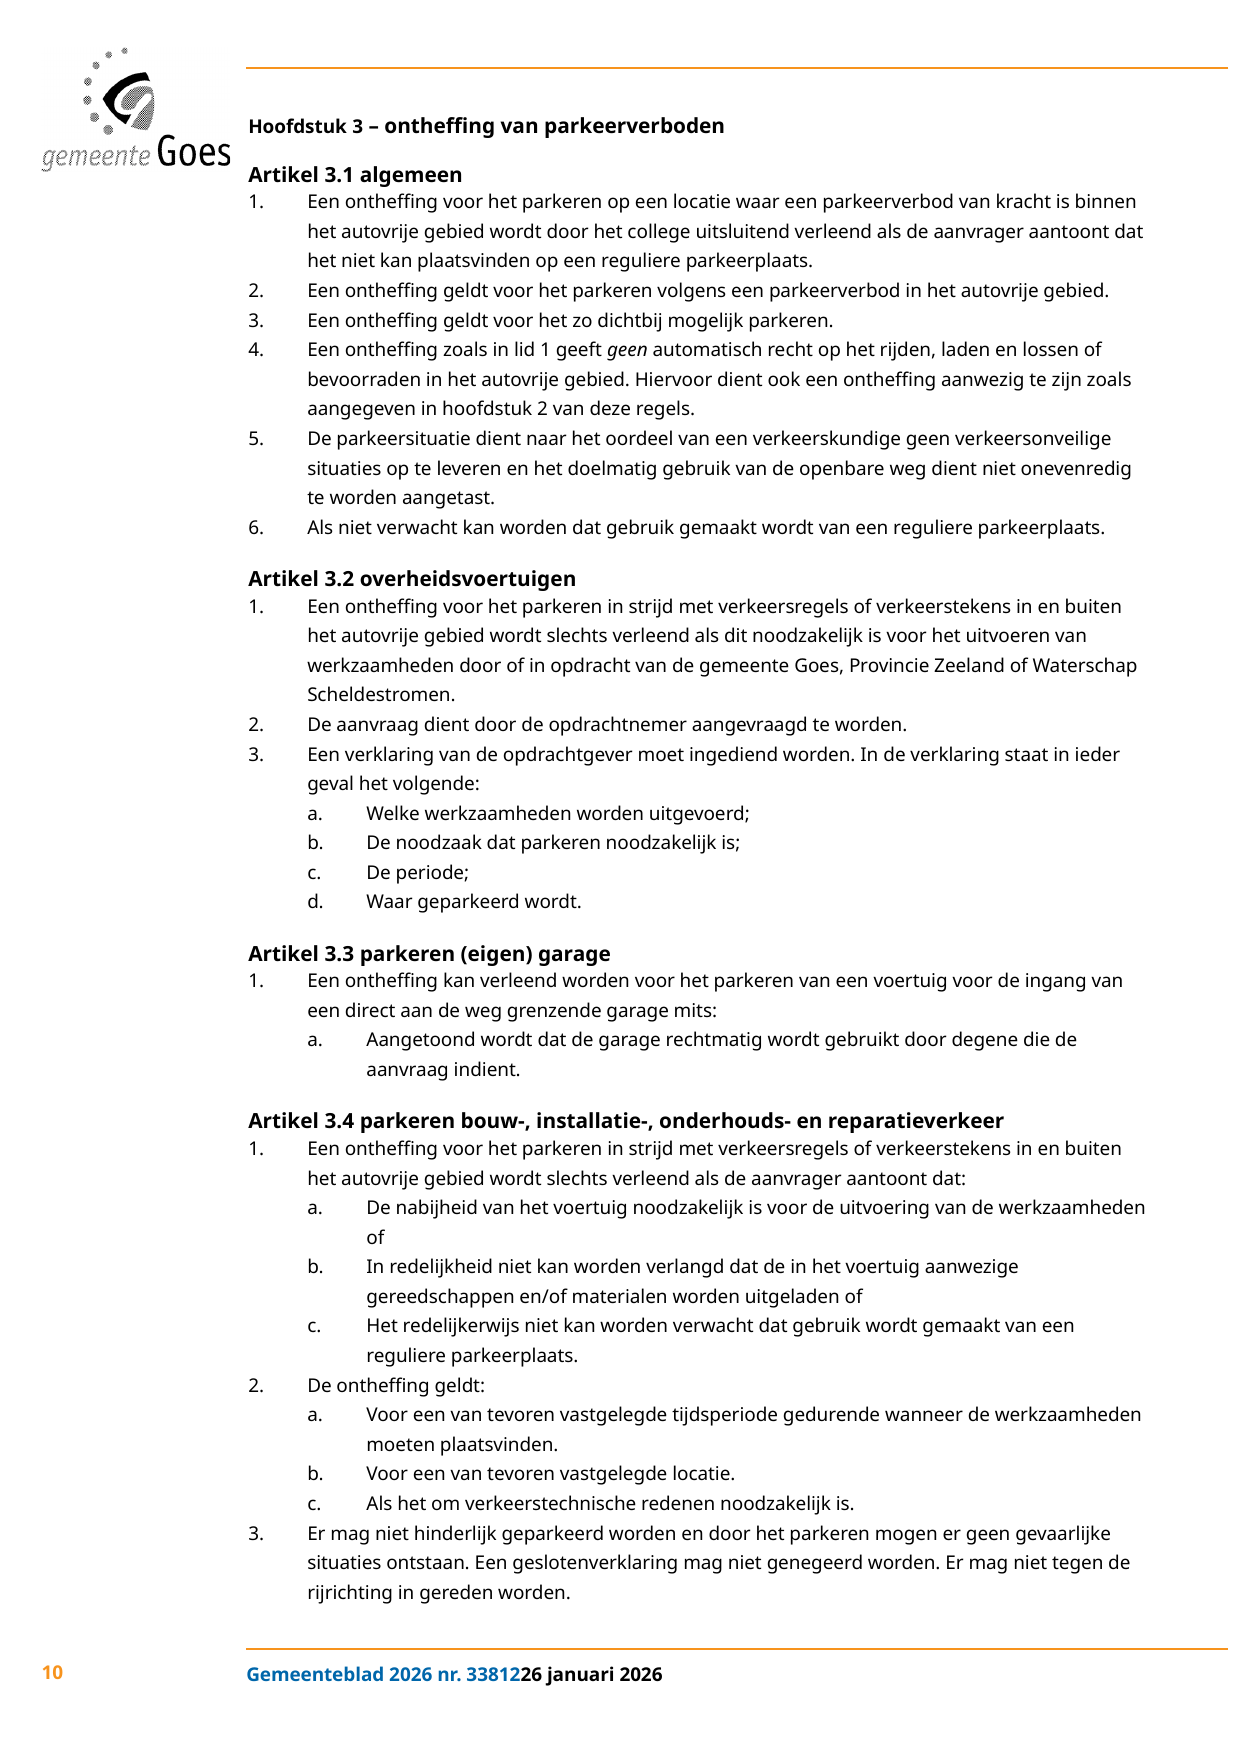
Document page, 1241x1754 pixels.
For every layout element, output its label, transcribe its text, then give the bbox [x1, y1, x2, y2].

list De nabijheid van het voertuig noodzakelijk is voor de uitvoering van de werkzaamheden of [307, 1194, 1152, 1249]
list De aanvraag dient door de opdrachtnemer aangevraagd te worden. [248, 711, 1152, 737]
list Een ontheffing kan verleend worden voor het parkeren van een voertuig voor de ingang van een direct aan de weg grenzende garage mits: [248, 967, 1152, 1023]
list Een ontheffing voor het parkeren op een locatie waar een parkeerverbod van kracht is binnen het autovrije gebied wordt door het college uitsluitend verleend als de aanvrager aantoont dat het niet kan plaatsvinden op een reguliere parkeerplaats. [248, 188, 1152, 273]
text Artikel 3.1 algemeen [248, 160, 1152, 188]
list Aangetoond wordt dat de garage rechtmatig wordt gebruikt door degene die de aanvraag indient. [307, 1027, 1152, 1082]
list Als niet verwacht kan worden dat gebruik gemaakt wordt van een reguliere parkeerplaats. [248, 514, 1152, 540]
text Artikel 3.2 overheidsvoertuigen [248, 564, 1152, 593]
list De periode; [307, 859, 1152, 885]
list De ontheffing geldt: [248, 1372, 1152, 1397]
list De noodzaak dat parkeren noodzakelijk is; [307, 829, 1152, 855]
list Een ontheffing voor het parkeren in strijd met verkeersregels of verkeerstekens in en buiten het autovrije gebied wordt slechts verleend als de aanvrager aantoont dat: [248, 1135, 1152, 1190]
list Voor een van tevoren vastgelegde tijdsperiode gedurende wanneer de werkzaamheden moeten plaatsvinden. [307, 1401, 1152, 1457]
list Het redelijkerwijs niet kan worden verwacht dat gebruik wordt gemaakt van een reguliere parkeerplaats. [307, 1313, 1152, 1368]
list Welke werkzaamheden worden uitgevoerd; [307, 800, 1152, 826]
list De parkeersituatie dient naar het oordeel van een verkeerskundige geen verkeersonveilige situaties op te leveren en het doelmatig gebruik van de openbare weg dient niet onevenredig te worden aangetast. [248, 425, 1152, 510]
list Een verklaring van de opdrachtgever moet ingediend worden. In de verklaring staat in ieder geval het volgende: [248, 741, 1152, 796]
list Als het om verkeerstechnische redenen noodzakelijk is. [307, 1490, 1152, 1516]
list Waar geparkeerd wordt. [307, 889, 1152, 914]
text Artikel 3.3 parkeren (eigen) garage [248, 939, 1152, 967]
list Een ontheffing geldt voor het zo dichtbij mogelijk parkeren. [248, 307, 1152, 333]
list Er mag niet hinderlijk geparkeerd worden en door het parkeren mogen er geen gevaarlijke situaties ontstaan. Een geslotenverklaring mag niet genegeerd worden. Er mag niet tegen de rijrichting in gereden worden. [248, 1520, 1152, 1604]
list In redelijkheid niet kan worden verlangd dat de in het voertuig aanwezige gereedschappen en/of materialen worden uitgeladen of [307, 1253, 1152, 1309]
list Een ontheffing geldt voor het parkeren volgens een parkeerverbod in het autovrije gebied. [248, 277, 1152, 303]
text Hoofdstuk 3 – ontheffing van parkeerverboden [248, 111, 1152, 139]
picture [41, 47, 231, 172]
list Een ontheffing zoals in lid 1 geeft geen automatisch recht op het rijden, laden en lossen of bevoorraden in het autovrije gebied. Hiervoor dient ook een ontheffing aanwezig te zijn zoals aangegeven in hoofdstuk 2 van deze regels. [248, 336, 1152, 421]
text Artikel 3.4 parkeren bouw-, installatie-, onderhouds- en reparatieverkeer [248, 1107, 1152, 1135]
list Voor een van tevoren vastgelegde locatie. [307, 1461, 1152, 1486]
list Een ontheffing voor het parkeren in strijd met verkeersregels of verkeerstekens in en buiten het autovrije gebied wordt slechts verleend als dit noodzakelijk is voor het uitvoeren van werkzaamheden door of in opdracht van de gemeente Goes, Provincie Zeeland of Waterschap Scheldestromen. [248, 593, 1152, 707]
